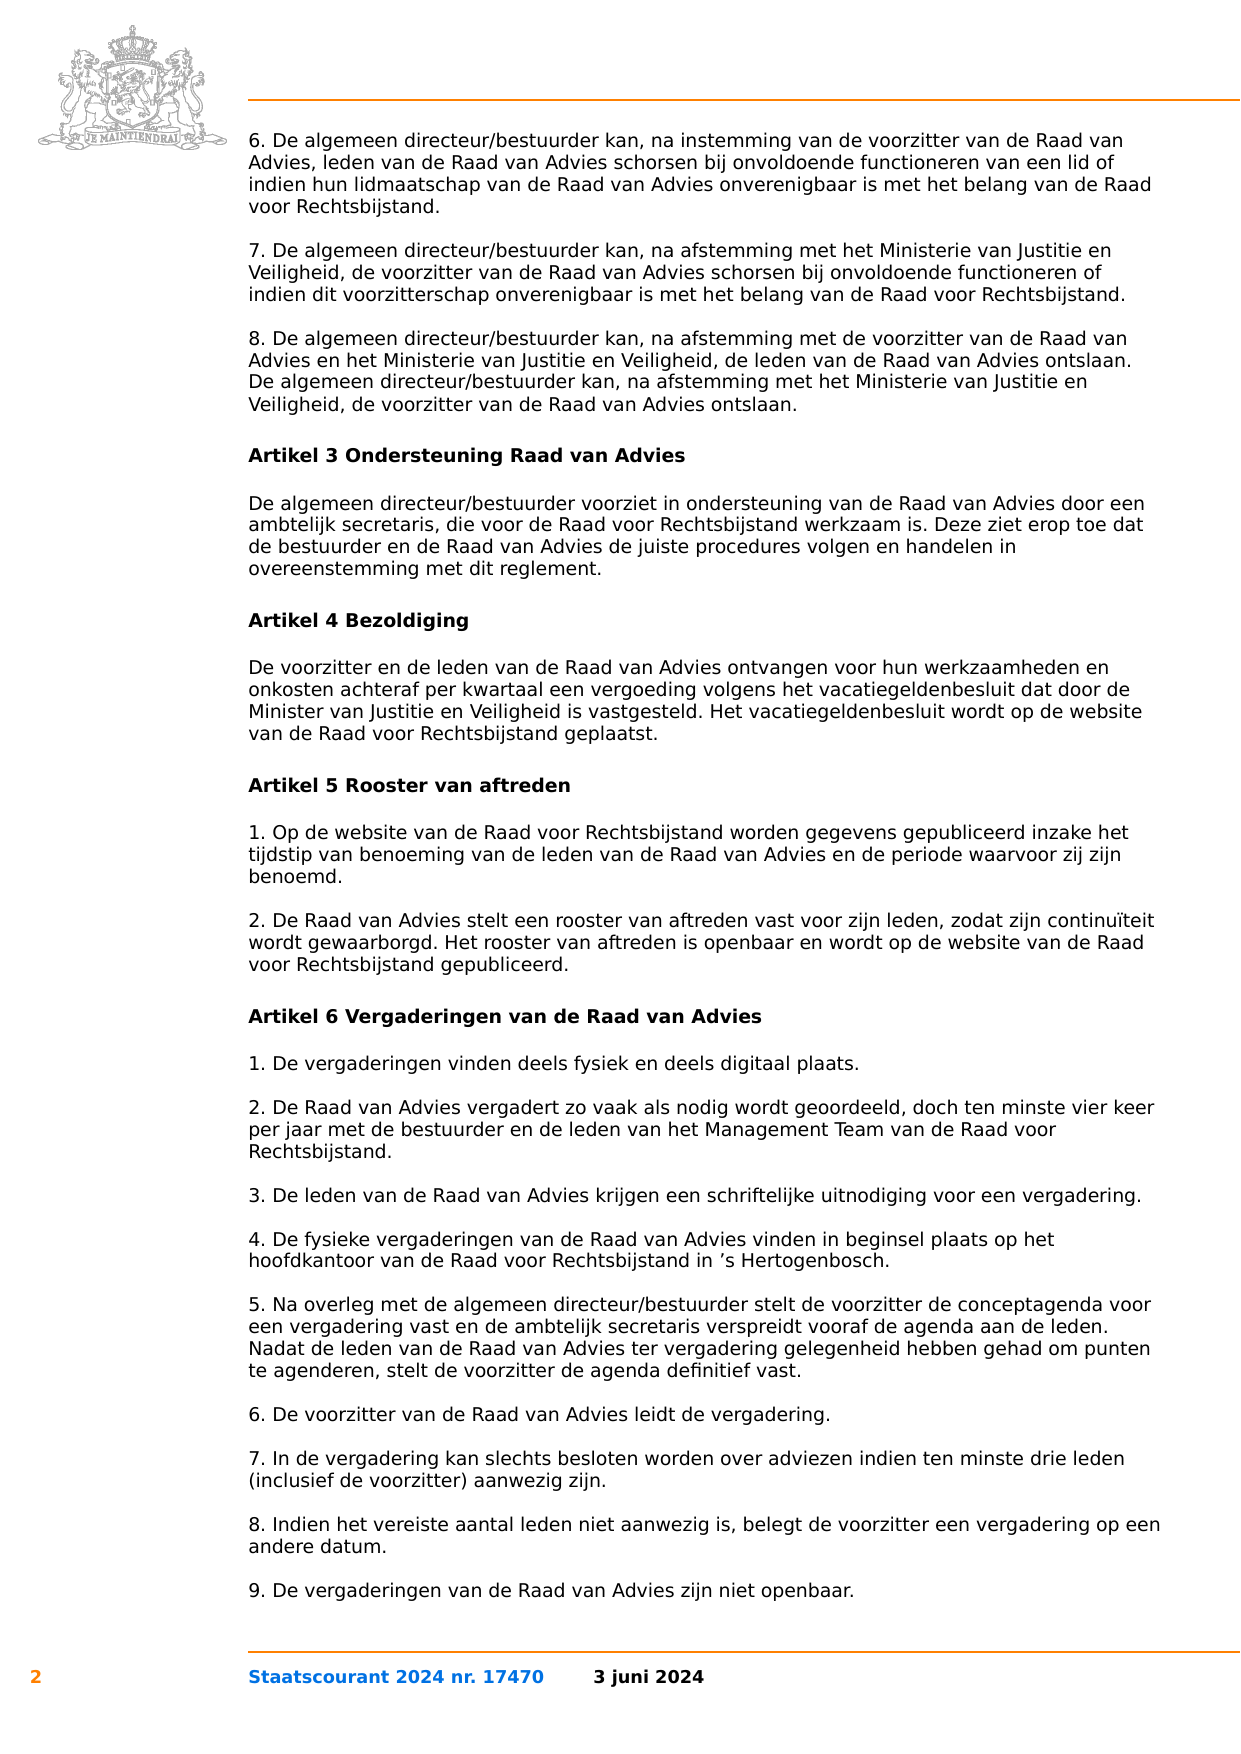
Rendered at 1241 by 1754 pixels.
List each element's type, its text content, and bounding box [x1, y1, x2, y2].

text 6. De algemeen directeur/bestuurder kan, na instemming van de voorzitter van de Raad van Advies, leden van de Raad van Advies schorsen bij onvoldoende functioneren van een lid of indien hun lidmaatschap van de Raad van Advies onverenigbaar is met het belang van de Raad voor Rechtsbijstand. [248, 130, 1163, 218]
text 1. De vergaderingen vinden deels fysiek en deels digitaal plaats. [248, 1053, 1163, 1075]
text De algemeen directeur/bestuurder kan, na afstemming met het Ministerie van Justitie en Veiligheid, de voorzitter van de Raad van Advies ontslaan. [248, 371, 1163, 415]
text De voorzitter en de leden van de Raad van Advies ontvangen voor hun werkzaamheden en onkosten achteraf per kwartaal een vergoeding volgens het vacatiegeldenbesluit dat door de Minister van Justitie en Veiligheid is vastgesteld. Het vacatiegeldenbesluit wordt op de website van de Raad voor Rechtsbijstand geplaatst. [248, 657, 1163, 745]
text 8. Indien het vereiste aantal leden niet aanwezig is, belegt de voorzitter een vergadering op een andere datum. [248, 1514, 1163, 1558]
subtitle Artikel 3 Ondersteuning Raad van Advies [248, 445, 1163, 467]
text 2. De Raad van Advies stelt een rooster van aftreden vast voor zijn leden, zodat zijn continuïteit wordt gewaarborgd. Het rooster van aftreden is openbaar en wordt op de website van de Raad voor Rechtsbijstand gepubliceerd. [248, 910, 1163, 976]
text 7. In de vergadering kan slechts besloten worden over adviezen indien ten minste drie leden (inclusief de voorzitter) aanwezig zijn. [248, 1448, 1163, 1492]
subtitle Artikel 4 Bezoldiging [248, 610, 1163, 632]
text 8. De algemeen directeur/bestuurder kan, na afstemming met de voorzitter van de Raad van Advies en het Ministerie van Justitie en Veiligheid, de leden van de Raad van Advies ontslaan. [248, 327, 1163, 371]
text 2. De Raad van Advies vergadert zo vaak als nodig wordt geoordeeld, doch ten minste vier keer per jaar met de bestuurder en de leden van het Management Team van de Raad voor Rechtsbijstand. [248, 1097, 1163, 1163]
text 9. De vergaderingen van de Raad van Advies zijn niet openbaar. [248, 1579, 1163, 1602]
text 1. Op de website van de Raad voor Rechtsbijstand worden gegevens gepubliceerd inzake het tijdstip van benoeming van de leden van de Raad van Advies en de periode waarvoor zij zijn benoemd. [248, 822, 1163, 888]
text 5. Na overleg met de algemeen directeur/bestuurder stelt de voorzitter de conceptagenda voor een vergadering vast en de ambtelijk secretaris verspreidt vooraf de agenda aan de leden. Nadat de leden van de Raad van Advies ter vergadering gelegenheid hebben gehad om punten te agenderen, stelt de voorzitter de agenda definitief vast. [248, 1294, 1163, 1382]
text 7. De algemeen directeur/bestuurder kan, na afstemming met het Ministerie van Justitie en Veiligheid, de voorzitter van de Raad van Advies schorsen bij onvoldoende functioneren of indien dit voorzitterschap onverenigbaar is met het belang van de Raad voor Rechtsbijstand. [248, 240, 1163, 306]
subtitle Artikel 6 Vergaderingen van de Raad van Advies [248, 1006, 1163, 1028]
subtitle Artikel 5 Rooster van aftreden [248, 775, 1163, 797]
text 4. De fysieke vergaderingen van de Raad van Advies vinden in beginsel plaats op het hoofdkantoor van de Raad voor Rechtsbijstand in ’s Hertogenbosch. [248, 1228, 1163, 1272]
text 3. De leden van de Raad van Advies krijgen een schriftelijke uitnodiging voor een vergadering. [248, 1184, 1163, 1207]
text De algemeen directeur/bestuurder voorziet in ondersteuning van de Raad van Advies door een ambtelijk secretaris, die voor de Raad voor Rechtsbijstand werkzaam is. Deze ziet erop toe dat de bestuurder en de Raad van Advies de juiste procedures volgen en handelen in overeenstemming met dit reglement. [248, 492, 1163, 580]
text 6. De voorzitter van de Raad van Advies leidt de vergadering. [248, 1404, 1163, 1426]
picture [38, 25, 227, 150]
